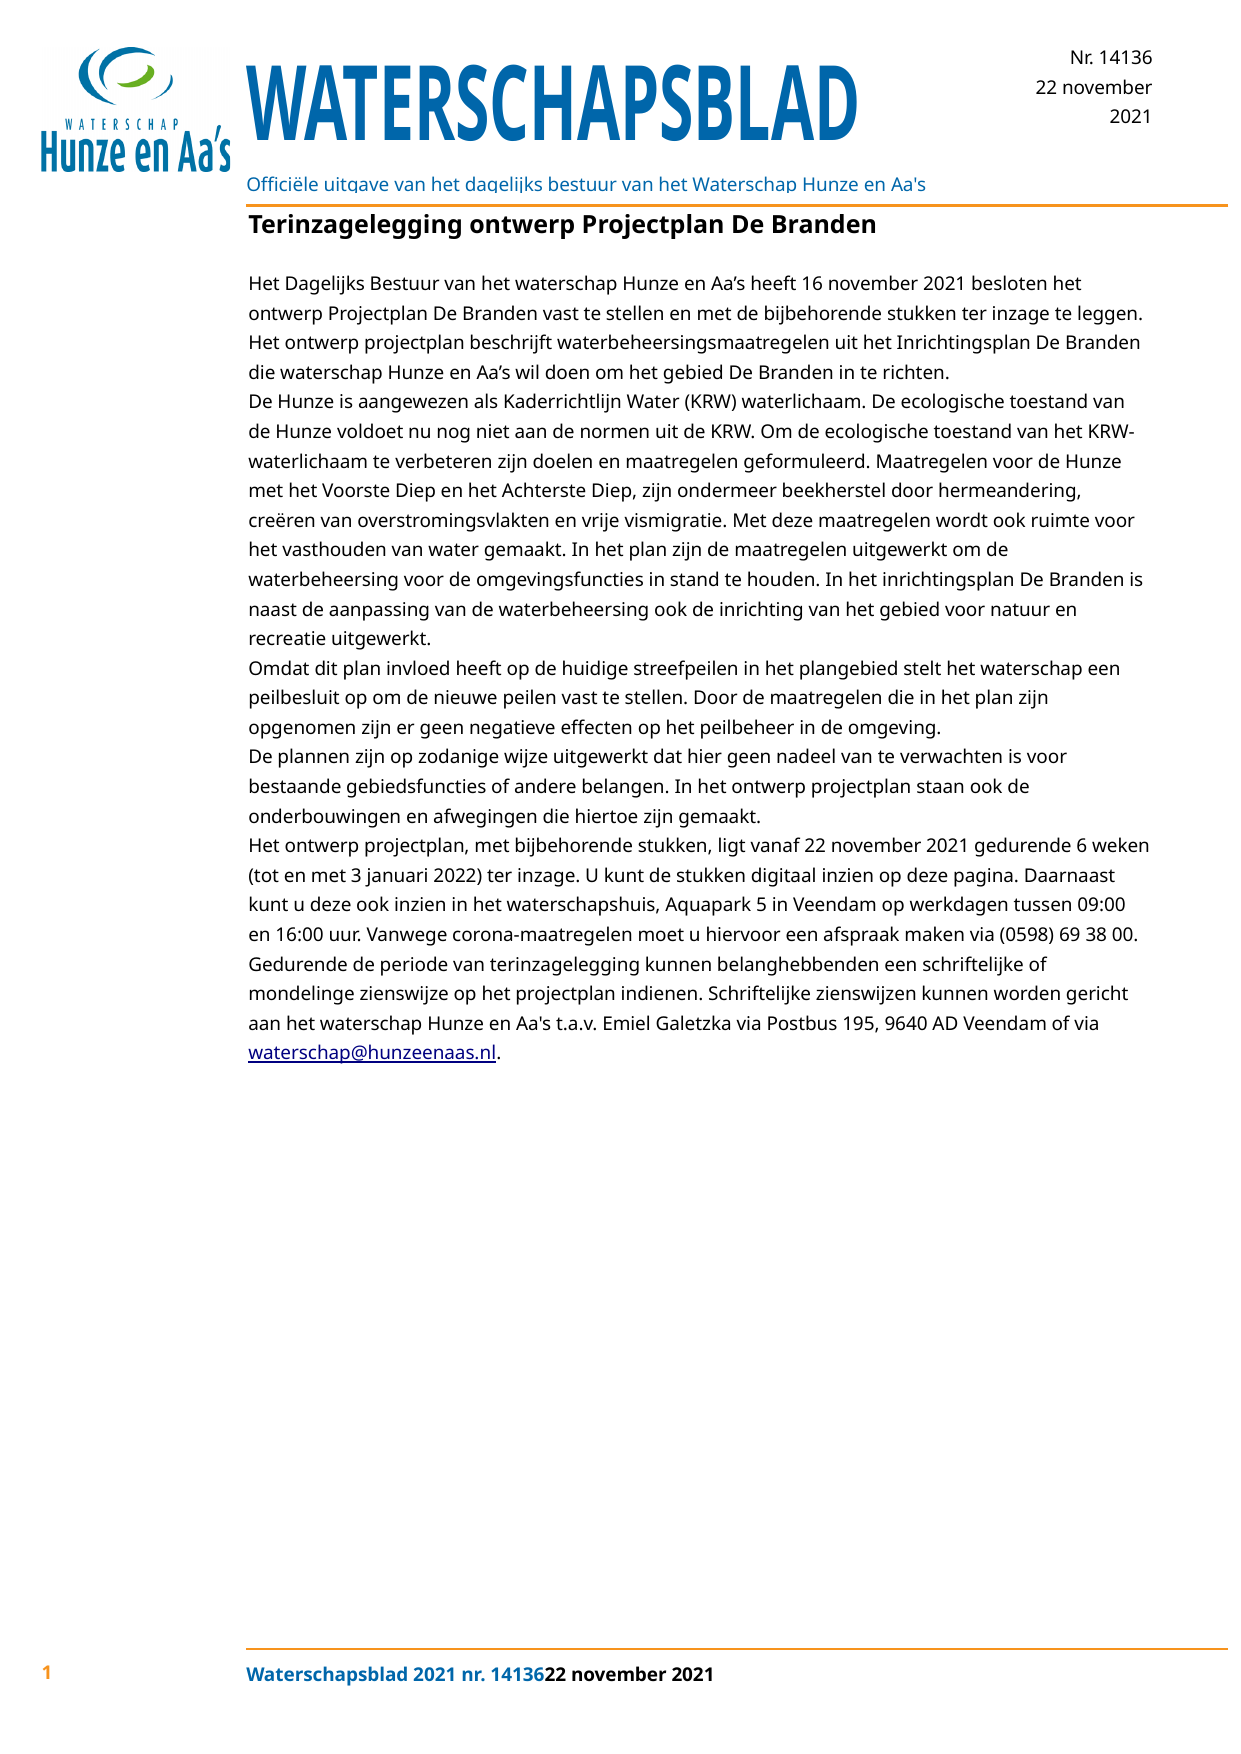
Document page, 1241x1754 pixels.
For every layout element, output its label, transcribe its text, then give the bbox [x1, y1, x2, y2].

text Het Dagelijks Bestuur van het waterschap Hunze en Aa’s heeft 16 november 2021 besloten het ontwerp Projectplan De Branden vast te stellen en met de bijbehorende stukken ter inzage te leggen. [248, 270, 1152, 326]
text Het ontwerp projectplan, met bijbehorende stukken, ligt vanaf 22 november 2021 gedurende 6 weken (tot en met 3 januari 2022) ter inzage. U kunt de stukken digitaal inzien op deze pagina. Daarnaast kunt u deze ook inzien in het waterschapshuis, Aquapark 5 in Veendam op werkdagen tussen 09:00 en 16:00 uur. Vanwege corona-maatregelen moet u hiervoor een afspraak maken via (0598) 69 38 00. [248, 832, 1152, 947]
text De Hunze is aangewezen als Kaderrichtlijn Water (KRW) waterlichaam. De ecologische toestand van de Hunze voldoet nu nog niet aan de normen uit de KRW. Om de ecologische toestand van het KRW- waterlichaam te verbeteren zijn doelen en maatregelen geformuleerd. Maatregelen voor de Hunze met het Voorste Diep en het Achterste Diep, zijn ondermeer beekherstel door hermeandering, creëren van overstromingsvlakten en vrije vismigratie. Met deze maatregelen wordt ook ruimte voor het vasthouden van water gemaakt. In het plan zijn de maatregelen uitgewerkt om de waterbeheersing voor de omgevingsfuncties in stand te houden. In het inrichtingsplan De Branden is naast de aanpassing van de waterbeheersing ook de inrichting van het gebied voor natuur en recreatie uitgewerkt. [248, 389, 1152, 651]
picture [47, 154, 51, 172]
picture [41, 47, 231, 172]
text Gedurende de periode van terinzagelegging kunnen belanghebbenden een schriftelijke of mondelinge zienswijze op het projectplan indienen. Schriftelijke zienswijzen kunnen worden gericht aan het waterschap Hunze en Aa's t.a.v. Emiel Galetzka via Postbus 195, 9640 AD Veendam of via waterschap@hunzeenaas.nl. [248, 951, 1152, 1065]
text Omdat dit plan invloed heeft op de huidige streefpeilen in het plangebied stelt het waterschap een peilbesluit op om de nieuwe peilen vast te stellen. Door de maatregelen die in het plan zijn opgenomen zijn er geen negatieve effecten op het peilbeheer in de omgeving. [248, 655, 1152, 740]
picture [226, 145, 231, 156]
text De plannen zijn op zodanige wijze uitgewerkt dat hier geen nadeel van te verwachten is voor bestaande gebiedsfuncties of andere belangen. In het ontwerp projectplan staan ook de onderbouwingen en afwegingen die hiertoe zijn gemaakt. [248, 744, 1152, 828]
text Terinzagelegging ontwerp Projectplan De Branden [248, 207, 1152, 241]
text Het ontwerp projectplan beschrijft waterbeheersingsmaatregelen uit het Inrichtingsplan De Branden die waterschap Hunze en Aa’s wil doen om het gebied De Branden in te richten. [248, 329, 1152, 385]
picture [183, 163, 191, 172]
